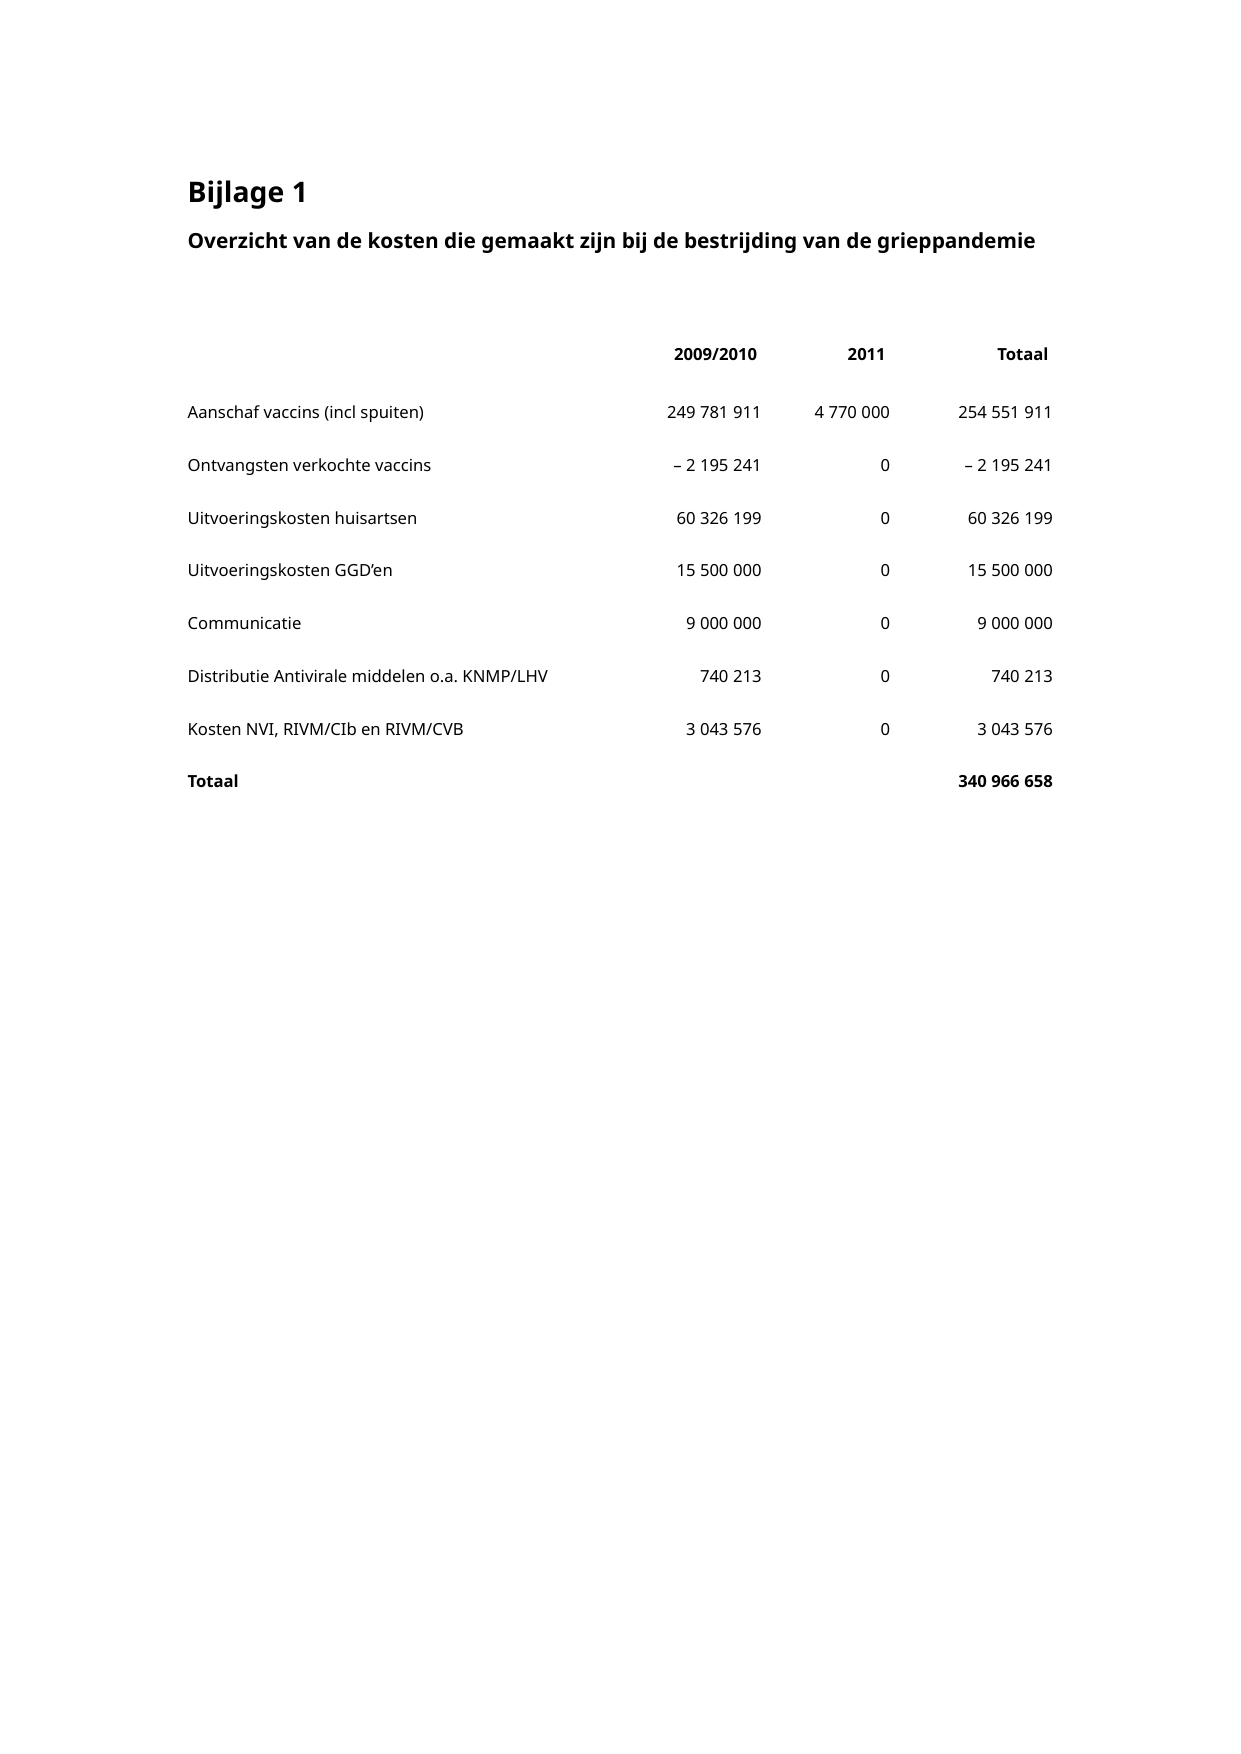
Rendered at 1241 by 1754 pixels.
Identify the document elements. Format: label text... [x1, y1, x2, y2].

subtitle Bijlage 1 [187, 172, 1053, 211]
table_cell [761, 770, 890, 828]
table_cell – 2 195 241 [599, 454, 761, 506]
table_header 2011 [761, 343, 890, 401]
table_cell Totaal [188, 770, 598, 828]
table_cell Aanschaf vaccins (incl spuiten) [188, 401, 598, 454]
table_cell 249 781 911 [599, 401, 761, 454]
table_header [188, 343, 598, 401]
table_cell 740 213 [599, 665, 761, 717]
table_cell Uitvoeringskosten huisartsen [188, 506, 598, 559]
table_cell [599, 770, 761, 828]
table_header Totaal [890, 343, 1053, 401]
table_cell 15 500 000 [890, 559, 1053, 612]
table_cell Kosten NVI, RIVM/CIb en RIVM/CVB [188, 717, 598, 770]
table_cell 15 500 000 [599, 559, 761, 612]
table_cell 740 213 [890, 665, 1053, 717]
table_cell 254 551 911 [890, 401, 1053, 454]
table_cell 9 000 000 [890, 612, 1053, 664]
text Overzicht van de kosten die gemaakt zijn bij de bestrijding van de grieppandemie [187, 226, 1053, 254]
table_cell 3 043 576 [599, 717, 761, 770]
table_cell 60 326 199 [599, 506, 761, 559]
table_cell 0 [761, 559, 890, 612]
table_cell 0 [761, 665, 890, 717]
table_cell Distributie Antivirale middelen o.a. KNMP/LHV [188, 665, 598, 717]
table_cell 60 326 199 [890, 506, 1053, 559]
table_cell Uitvoeringskosten GGD’en [188, 559, 598, 612]
table_cell – 2 195 241 [890, 454, 1053, 506]
table_header 2009/2010 [599, 343, 761, 401]
table_cell Ontvangsten verkochte vaccins [188, 454, 598, 506]
table_cell 4 770 000 [761, 401, 890, 454]
table_cell 0 [761, 506, 890, 559]
table_cell 340 966 658 [890, 770, 1053, 828]
table_cell Communicatie [188, 612, 598, 664]
table_cell 9 000 000 [599, 612, 761, 664]
table_cell 0 [761, 717, 890, 770]
table_cell 0 [761, 612, 890, 664]
table_cell 3 043 576 [890, 717, 1053, 770]
table_cell 0 [761, 454, 890, 506]
